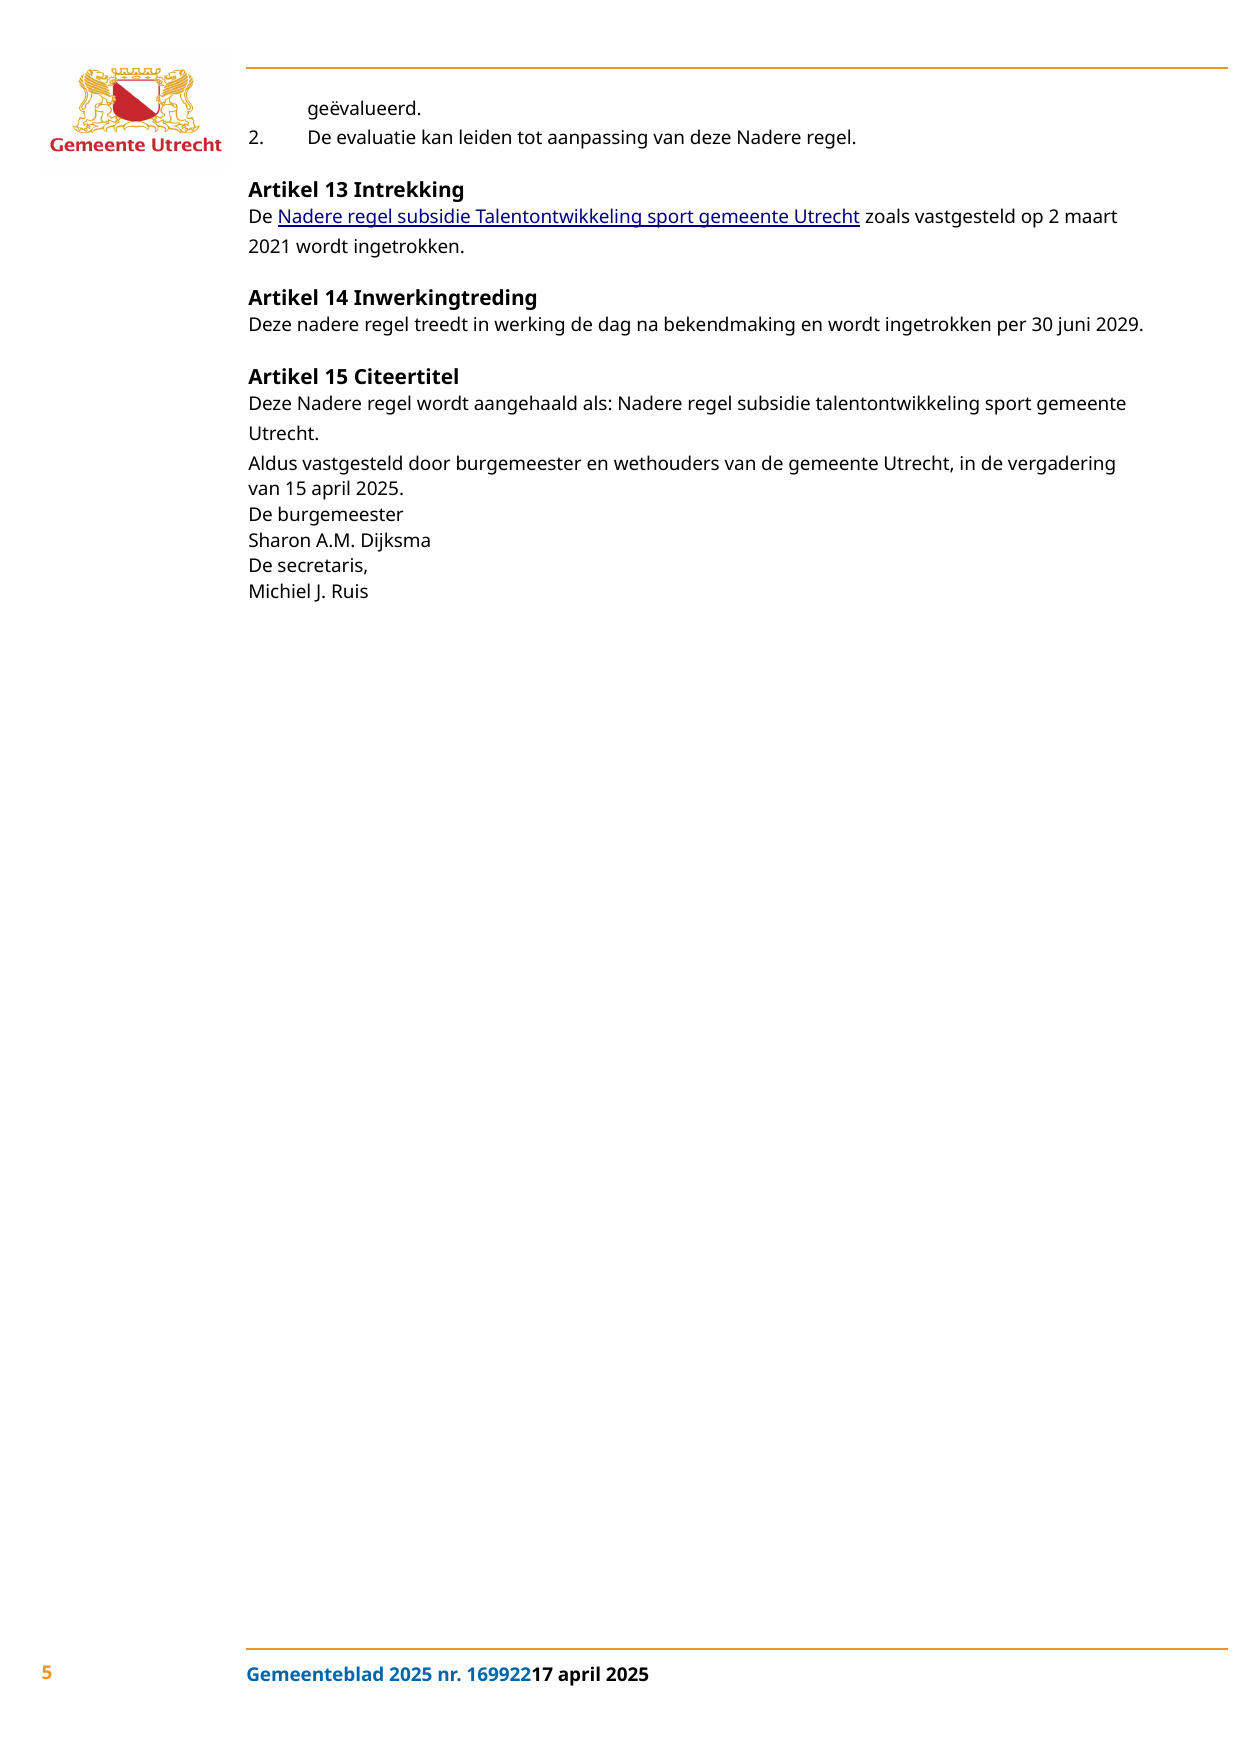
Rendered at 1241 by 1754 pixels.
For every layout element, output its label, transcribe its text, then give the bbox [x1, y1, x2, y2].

text De Nadere regel subsidie Talentontwikkeling sport gemeente Utrecht zoals vastgesteld op 2 maart 2021 wordt ingetrokken. [248, 203, 1152, 258]
text Aldus vastgesteld door burgemeester en wethouders van de gemeente Utrecht, in de vergadering van 15 april 2025. [248, 450, 1152, 501]
text Michiel J. Ruis [248, 578, 1152, 604]
picture [41, 47, 231, 172]
text De secretaris, [248, 553, 1152, 578]
text Artikel 13 Intrekking [248, 175, 1152, 203]
text Deze Nadere regel wordt aangehaald als: Nadere regel subsidie talentontwikkeling sport gemeente Utrecht. [248, 391, 1152, 446]
text Artikel 15 Citeertitel [248, 362, 1152, 391]
text Deze nadere regel treedt in werking de dag na bekendmaking en wordt ingetrokken per 30 juni 2029. [248, 312, 1152, 337]
text Sharon A.M. Dijksma [248, 527, 1152, 553]
list De evaluatie kan leiden tot aanpassing van deze Nadere regel. [248, 124, 1152, 150]
text De burgemeester [248, 501, 1152, 527]
text Artikel 14 Inwerkingtreding [248, 283, 1152, 312]
list geëvalueerd. [248, 95, 1152, 121]
